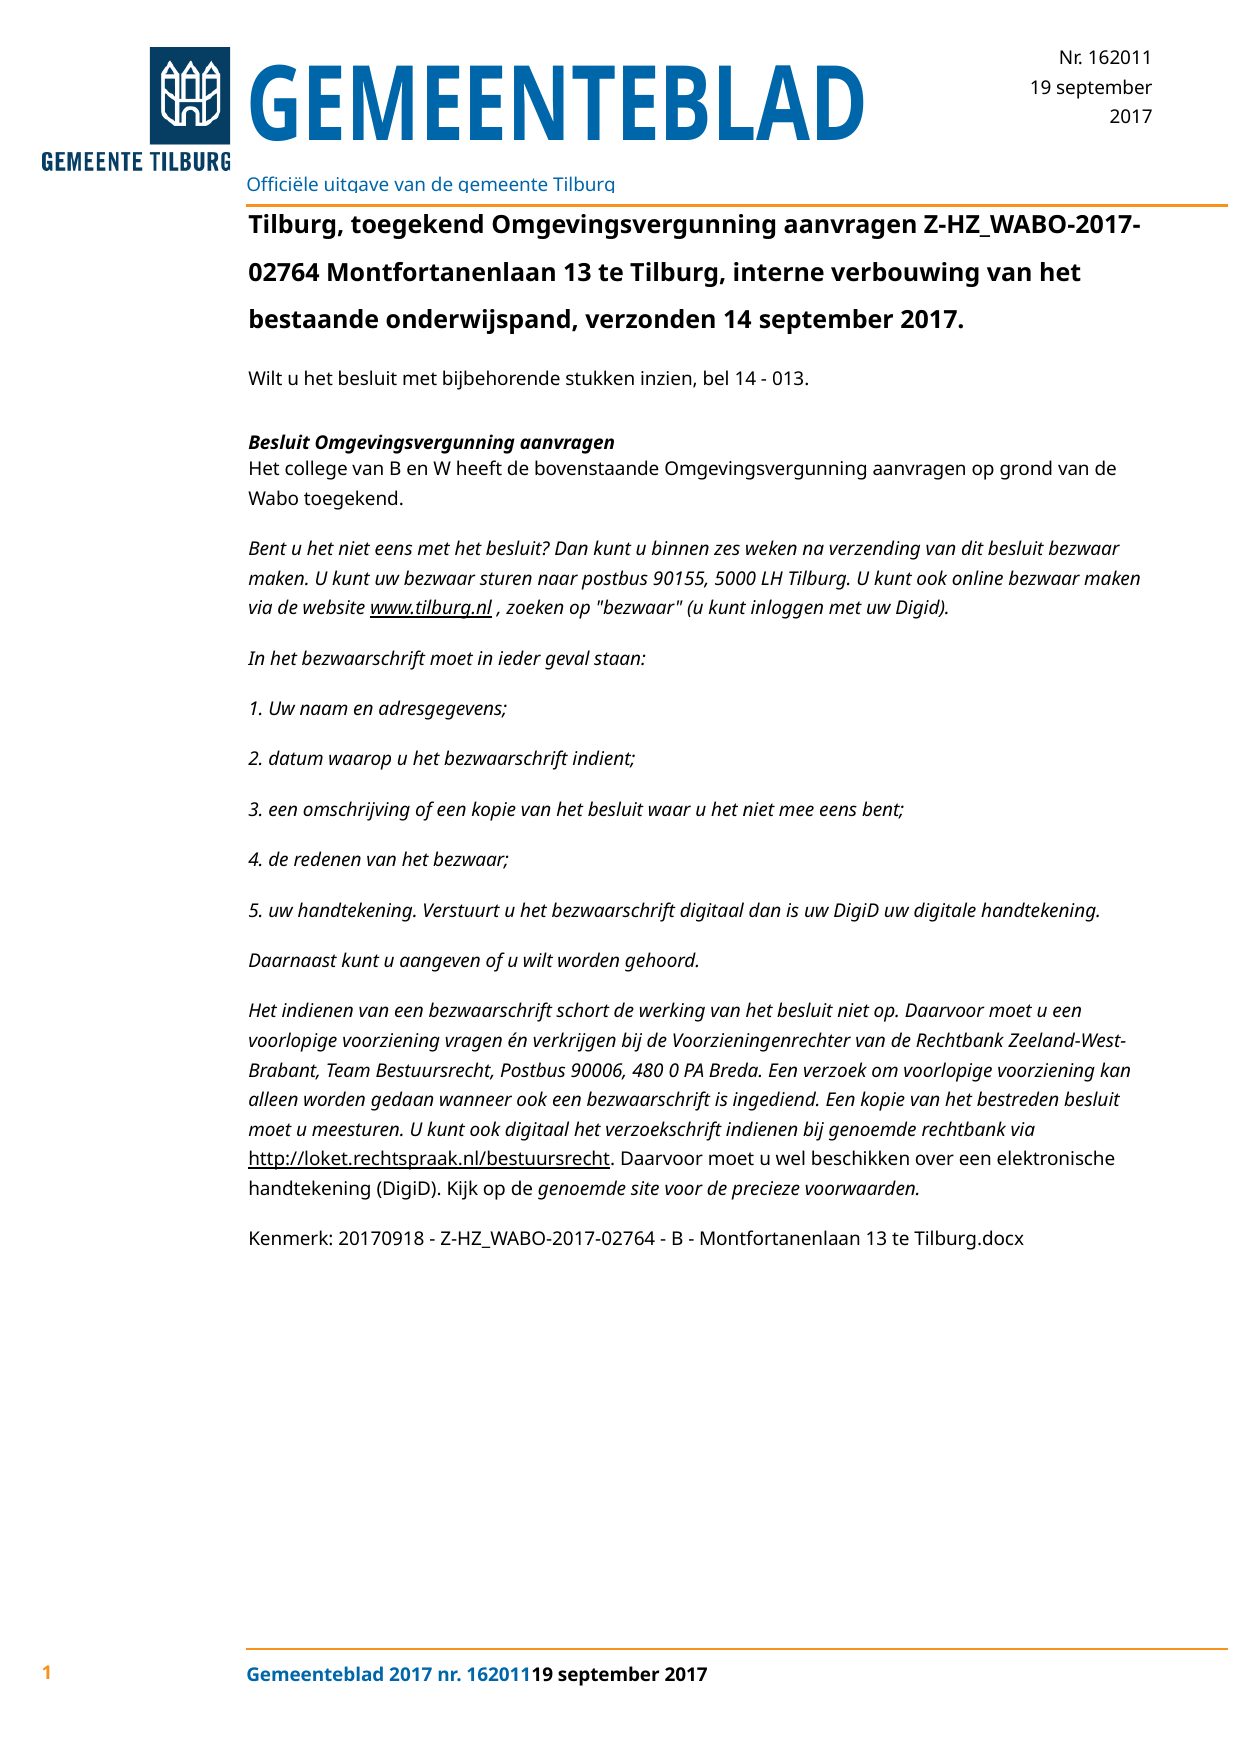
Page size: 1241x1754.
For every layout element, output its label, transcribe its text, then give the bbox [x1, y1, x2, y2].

text Daarnaast kunt u aangeven of u wilt worden gehoord. [248, 947, 1152, 973]
text Het indienen van een bezwaarschrift schort de werking van het besluit niet op. Daarvoor moet u een voorlopige voorziening vragen én verkrijgen bij de Voorzieningenrechter van de Rechtbank Zeeland-West-Brabant, Team Bestuursrecht, Postbus 90006, 480 0 PA Breda. Een verzoek om voorlopige voorziening kan alleen worden gedaan wanneer ook een bezwaarschrift is ingediend. Een kopie van het bestreden besluit moet u meesturen. U kunt ook digitaal het verzoekschrift indienen bij genoemde rechtbank via http://loket.rechtspraak.nl/bestuursrecht. Daarvoor moet u wel beschikken over een elektronische handtekening (DigiD). Kijk op de genoemde site voor de precieze voorwaarden. [248, 998, 1152, 1201]
text 5. uw handtekening. Verstuurt u het bezwaarschrift digitaal dan is uw DigiD uw digitale handtekening. [248, 897, 1152, 923]
text 4. de redenen van het bezwaar; [248, 846, 1152, 872]
text 2. datum waarop u het bezwaarschrift indient; [248, 746, 1152, 771]
text Tilburg, toegekend Omgevingsvergunning aanvragen Z-HZ_WABO-2017-02764 Montfortanenlaan 13 te Tilburg, interne verbouwing van het bestaande onderwijspand, verzonden 14 september 2017. [248, 207, 1152, 336]
text Bent u het niet eens met het besluit? Dan kunt u binnen zes weken na verzending van dit besluit bezwaar maken. U kunt uw bezwaar sturen naar postbus 90155, 5000 LH Tilburg. U kunt ook online bezwaar maken via de website www.tilburg.nl , zoeken op "bezwaar" (u kunt inloggen met uw Digid). [248, 535, 1152, 620]
text Het college van B en W heeft de bovenstaande Omgevingsvergunning aanvragen op grond van de Wabo toegekend. [248, 455, 1152, 511]
picture [41, 47, 231, 172]
text In het bezwaarschrift moet in ieder geval staan: [248, 645, 1152, 671]
text Besluit Omgevingsvergunning aanvragen [248, 429, 1152, 455]
text Wilt u het besluit met bijbehorende stukken inzien, bel 14 - 013. [248, 366, 1152, 391]
text 3. een omschrijving of een kopie van het besluit waar u het niet mee eens bent; [248, 796, 1152, 822]
text Kenmerk: 20170918 - Z-HZ_WABO-2017-02764 - B - Montfortanenlaan 13 te Tilburg.docx [248, 1226, 1152, 1251]
text 1. Uw naam en adresgegevens; [248, 695, 1152, 721]
